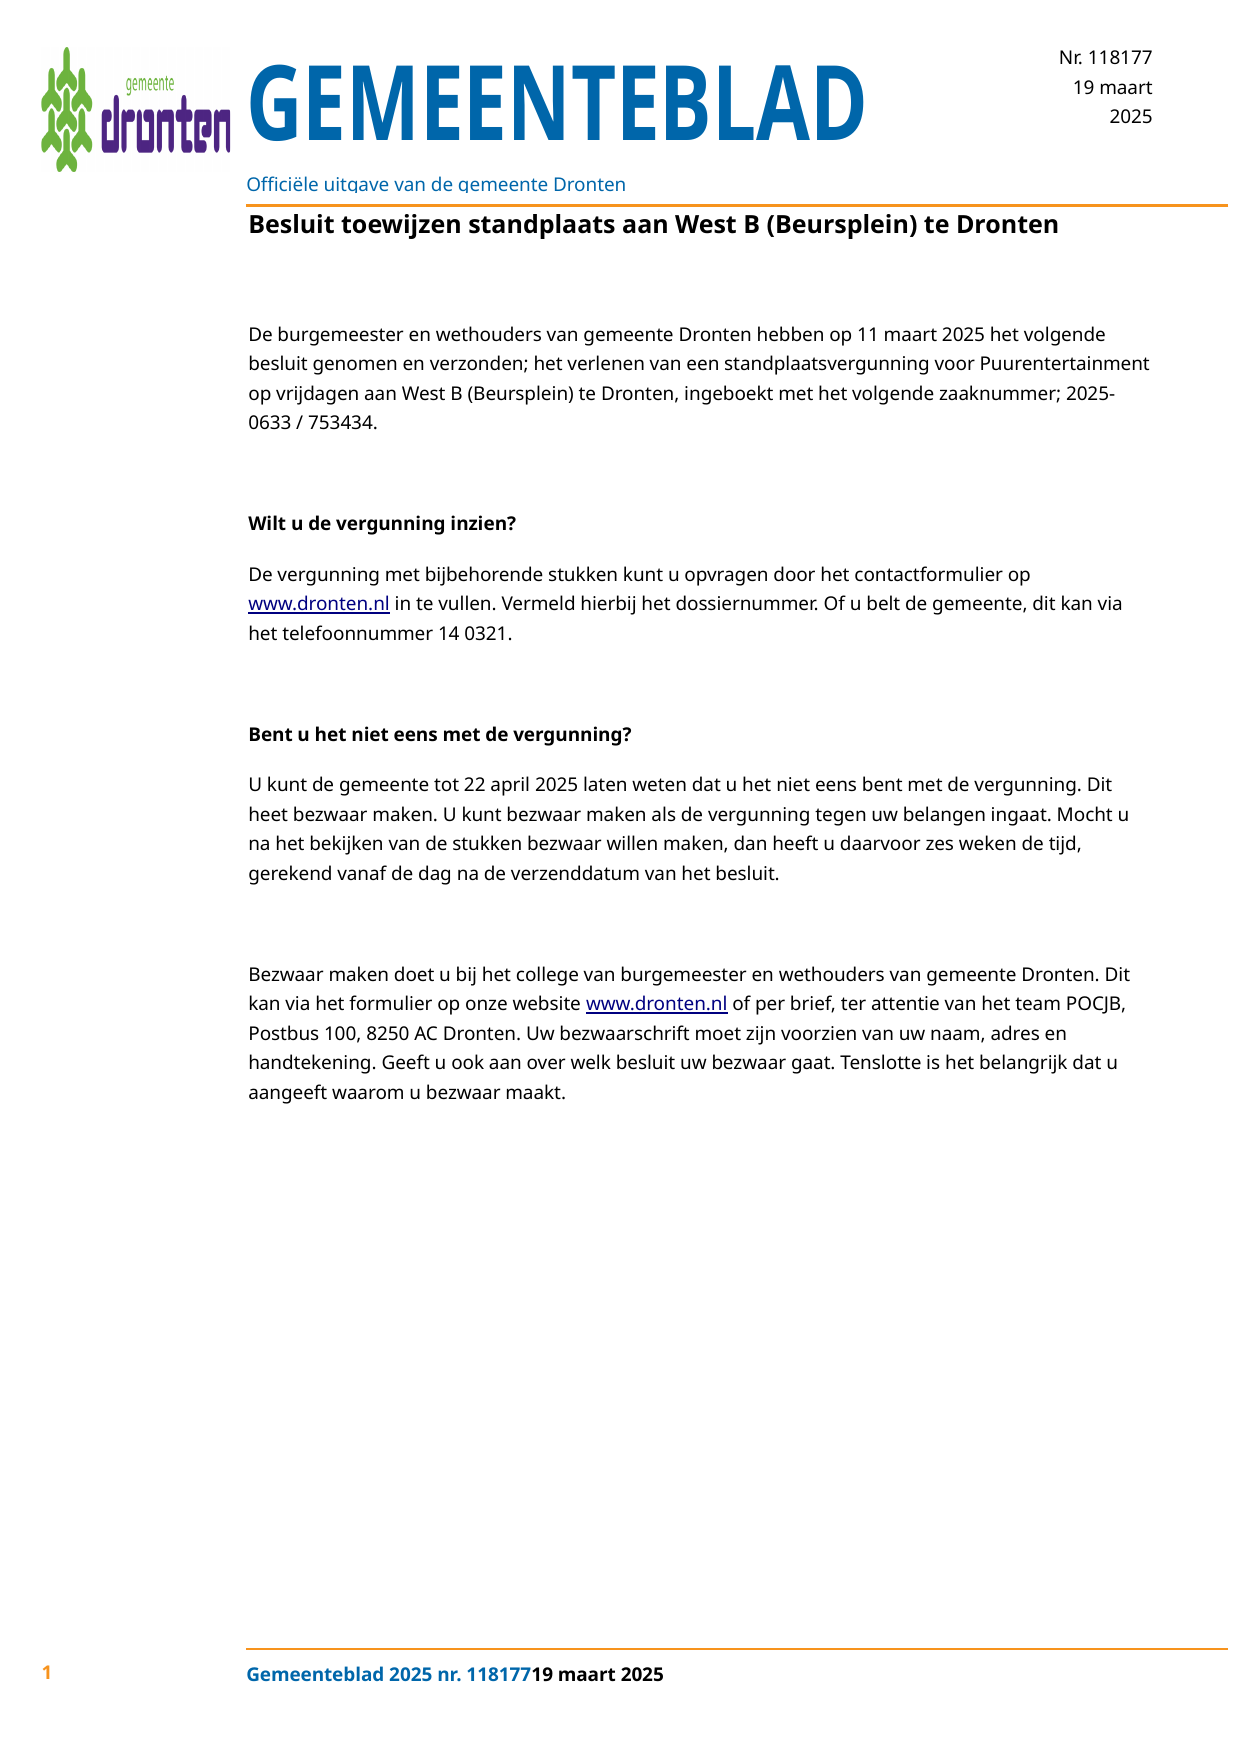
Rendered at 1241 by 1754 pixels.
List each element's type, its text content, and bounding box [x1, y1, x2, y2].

text Bent u het niet eens met de vergunning? [248, 721, 1152, 746]
text U kunt de gemeente tot 22 april 2025 laten weten dat u het niet eens bent met de vergunning. Dit heet bezwaar maken. U kunt bezwaar maken als de vergunning tegen uw belangen ingaat. Mocht u na het bekijken van de stukken bezwaar willen maken, dan heeft u daarvoor zes weken de tijd, gerekend vanaf de dag na de verzenddatum van het besluit. [248, 771, 1152, 886]
text De burgemeester en wethouders van gemeente Dronten hebben op 11 maart 2025 het volgende besluit genomen en verzonden; het verlenen van een standplaatsvergunning voor Puurentertainment op vrijdagen aan West B (Beursplein) te Dronten, ingeboekt met het volgende zaaknummer; 2025-0633 / 753434. [248, 321, 1152, 435]
text Besluit toewijzen standplaats aan West B (Beursplein) te Dronten [248, 207, 1152, 241]
picture [41, 47, 231, 172]
text Wilt u de vergunning inzien? [248, 510, 1152, 536]
text Bezwaar maken doet u bij het college van burgemeester en wethouders van gemeente Dronten. Dit kan via het formulier op onze website www.dronten.nl of per brief, ter attentie van het team POCJB, Postbus 100, 8250 AC Dronten. Uw bezwaarschrift moet zijn voorzien van uw naam, adres en handtekening. Geeft u ook aan over welk besluit uw bezwaar gaat. Tenslotte is het belangrijk dat u aangeeft waarom u bezwaar maakt. [248, 961, 1152, 1105]
text De vergunning met bijbehorende stukken kunt u opvragen door het contactformulier op www.dronten.nl in te vullen. Vermeld hierbij het dossiernummer. Of u belt de gemeente, dit kan via het telefoonnummer 14 0321. [248, 561, 1152, 646]
